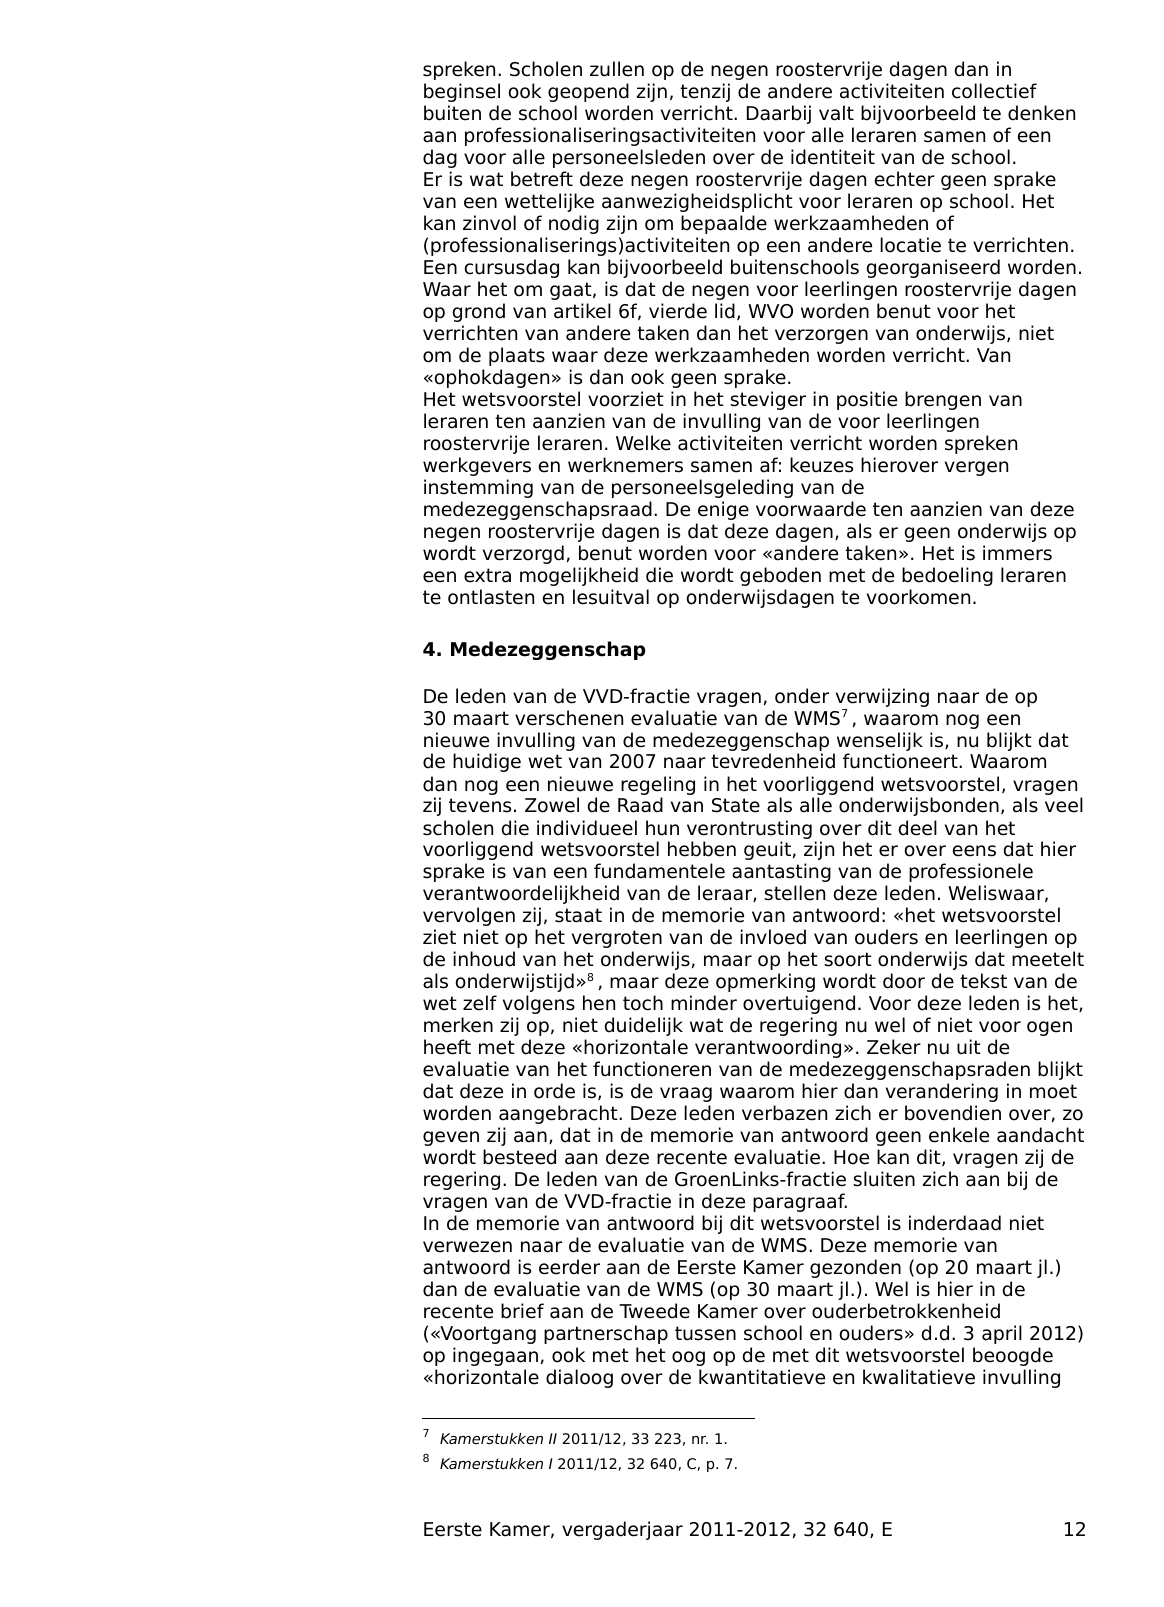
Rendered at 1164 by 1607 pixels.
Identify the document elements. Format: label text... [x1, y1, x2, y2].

subtitle 4. Medezeggenschap [422, 638, 1087, 661]
text Het wetsvoorstel voorziet in het steviger in positie brengen van leraren ten aanzien van de invulling van de voor leerlingen roostervrije leraren. Welke activiteiten verricht worden spreken werkgevers en werknemers samen af: keuzes hierover vergen instemming van de personeelsgeleding van de medezeggenschapsraad. De enige voorwaarde ten aanzien van deze negen roostervrije dagen is dat deze dagen, als er geen onderwijs op wordt verzorgd, benut worden voor «andere taken». Het is immers een extra mogelijkheid die wordt geboden met de bedoeling leraren te ontlasten en lesuitval op onderwijsdagen te voorkomen. [422, 389, 1087, 608]
text Kamerstukken II 2011/12, 33 223, nr. 1. [422, 1427, 1087, 1449]
text Kamerstukken I 2011/12, 32 640, C, p. 7. [422, 1452, 1087, 1474]
text Er is wat betreft deze negen roostervrije dagen echter geen sprake van een wettelijke aanwezigheidsplicht voor leraren op school. Het kan zinvol of nodig zijn om bepaalde werkzaamheden of (professionaliserings)activiteiten op een andere locatie te verrichten. Een cursusdag kan bijvoorbeeld buitenschools georganiseerd worden. Waar het om gaat, is dat de negen voor leerlingen roostervrije dagen op grond van artikel 6f, vierde lid, WVO worden benut voor het verrichten van andere taken dan het verzorgen van onderwijs, niet om de plaats waar deze werkzaamheden worden verricht. Van «ophokdagen» is dan ook geen sprake. [422, 169, 1087, 389]
text In de memorie van antwoord bij dit wetsvoorstel is inderdaad niet verwezen naar de evaluatie van de WMS. Deze memorie van antwoord is eerder aan de Eerste Kamer gezonden (op 20 maart jl.) dan de evaluatie van de WMS (op 30 maart jl.). Wel is hier in de recente brief aan de Tweede Kamer over ouderbetrokkenheid («Voortgang partnerschap tussen school en ouders» d.d. 3 april 2012) op ingegaan, ook met het oog op de met dit wetsvoorstel beoogde «horizontale dialoog over de kwantitatieve en kwalitatieve invulling [422, 1213, 1087, 1389]
text De leden van de VVD-fractie vragen, onder verwijzing naar de op 30 maart verschenen evaluatie van de WMS, waarom nog een nieuwe invulling van de medezeggenschap wenselijk is, nu blijkt dat de huidige wet van 2007 naar tevredenheid functioneert. Waarom dan nog een nieuwe regeling in het voorliggend wetsvoorstel, vragen zij tevens. Zowel de Raad van State als alle onderwijsbonden, als veel scholen die individueel hun verontrusting over dit deel van het voorliggend wetsvoorstel hebben geuit, zijn het er over eens dat hier sprake is van een fundamentele aantasting van de professionele verantwoordelijkheid van de leraar, stellen deze leden. Weliswaar, vervolgen zij, staat in de memorie van antwoord: «het wetsvoorstel ziet niet op het vergroten van de invloed van ouders en leerlingen op de inhoud van het onderwijs, maar op het soort onderwijs dat meetelt als onderwijstijd», maar deze opmerking wordt door de tekst van de wet zelf volgens hen toch minder overtuigend. Voor deze leden is het, merken zij op, niet duidelijk wat de regering nu wel of niet voor ogen heeft met deze «horizontale verantwoording». Zeker nu uit de evaluatie van het functioneren van de medezeggenschapsraden blijkt dat deze in orde is, is de vraag waarom hier dan verandering in moet worden aangebracht. Deze leden verbazen zich er bovendien over, zo geven zij aan, dat in de memorie van antwoord geen enkele aandacht wordt besteed aan deze recente evaluatie. Hoe kan dit, vragen zij de regering. De leden van de GroenLinks-fractie sluiten zich aan bij de vragen van de VVD-fractie in deze paragraaf. [422, 686, 1087, 1213]
text spreken. Scholen zullen op de negen roostervrije dagen dan in beginsel ook geopend zijn, tenzij de andere activiteiten collectief buiten de school worden verricht. Daarbij valt bijvoorbeeld te denken aan professionaliseringsactiviteiten voor alle leraren samen of een dag voor alle personeelsleden over de identiteit van de school. [422, 59, 1087, 169]
